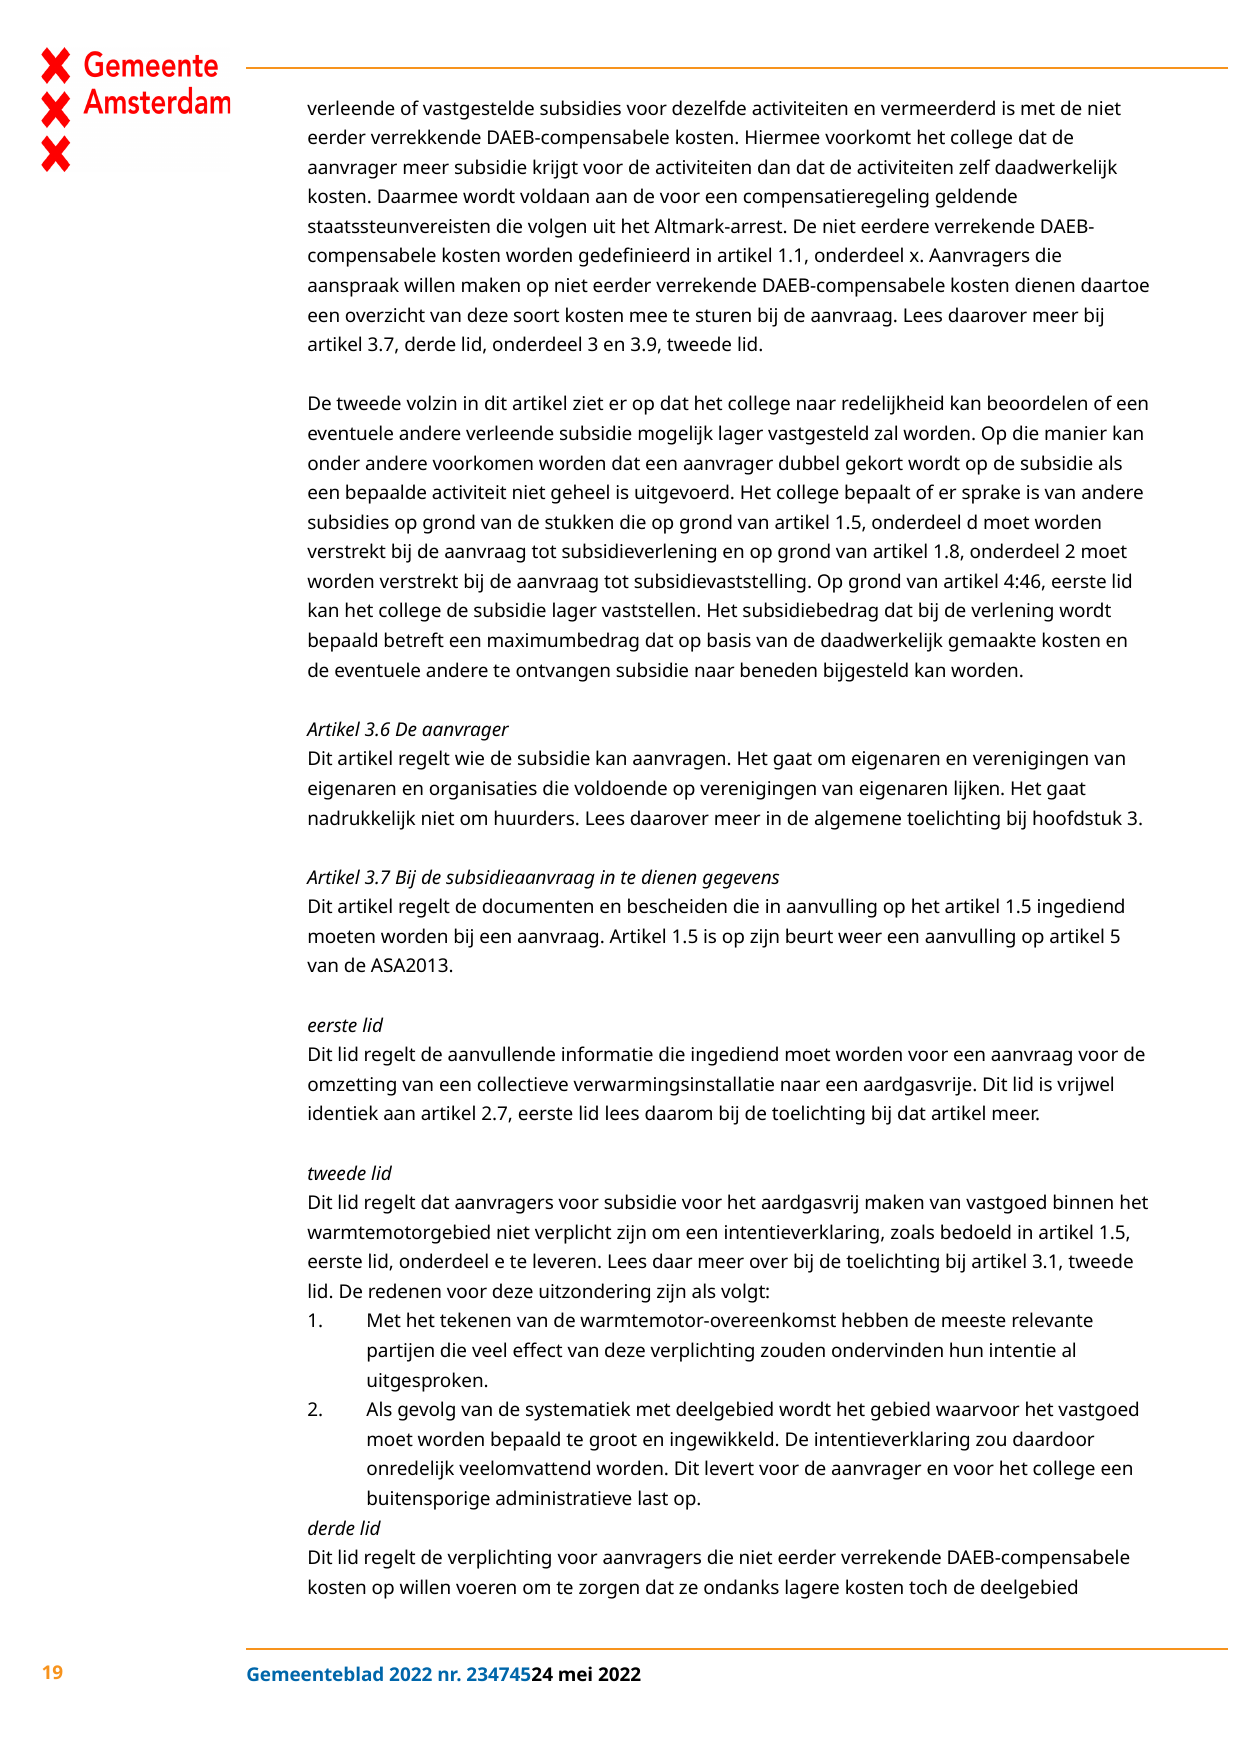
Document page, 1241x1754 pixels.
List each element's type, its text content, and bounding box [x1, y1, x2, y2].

list Met het tekenen van de warmtemotor-overeenkomst hebben de meeste relevante partijen die veel effect van deze verplichting zouden ondervinden hun intentie al uitgesproken. [307, 1308, 1152, 1393]
list eerste lid [248, 1012, 1152, 1038]
list Dit lid regelt de aanvullende informatie die ingediend moet worden voor een aanvraag voor de omzetting van een collectieve verwarmingsinstallatie naar een aardgasvrije. Dit lid is vrijwel identiek aan artikel 2.7, eerste lid lees daarom bij de toelichting bij dat artikel meer. [248, 1041, 1152, 1126]
list tweede lid [248, 1160, 1152, 1186]
list Artikel 3.6 De aanvrager [248, 716, 1152, 742]
list Dit artikel regelt wie de subsidie kan aanvragen. Het gaat om eigenaren en verenigingen van eigenaren en organisaties die voldoende op verenigingen van eigenaren lijken. Het gaat nadrukkelijk niet om huurders. Lees daarover meer in de algemene toelichting bij hoofdstuk 3. [248, 746, 1152, 831]
list Dit lid regelt de verplichting voor aanvragers die niet eerder verrekende DAEB-compensabele kosten op willen voeren om te zorgen dat ze ondanks lagere kosten toch de deelgebied [248, 1544, 1152, 1600]
list Dit lid regelt dat aanvragers voor subsidie voor het aardgasvrij maken van vastgoed binnen het warmtemotorgebied niet verplicht zijn om een intentieverklaring, zoals bedoeld in artikel 1.5, eerste lid, onderdeel e te leveren. Lees daar meer over bij de toelichting bij artikel 3.1, tweede lid. De redenen voor deze uitzondering zijn als volgt: [248, 1189, 1152, 1304]
list Artikel 3.7 Bij de subsidieaanvraag in te dienen gegevens [248, 864, 1152, 890]
picture [41, 47, 231, 172]
list derde lid [248, 1515, 1152, 1541]
list Als gevolg van de systematiek met deelgebied wordt het gebied waarvoor het vastgoed moet worden bepaald te groot en ingewikkeld. De intentieverklaring zou daardoor onredelijk veelomvattend worden. Dit levert voor de aanvrager en voor het college een buitensporige administratieve last op. [307, 1396, 1152, 1511]
list De tweede volzin in dit artikel ziet er op dat het college naar redelijkheid kan beoordelen of een eventuele andere verleende subsidie mogelijk lager vastgesteld zal worden. Op die manier kan onder andere voorkomen worden dat een aanvrager dubbel gekort wordt op de subsidie als een bepaalde activiteit niet geheel is uitgevoerd. Het college bepaalt of er sprake is van andere subsidies op grond van de stukken die op grond van artikel 1.5, onderdeel d moet worden verstrekt bij de aanvraag tot subsidieverlening en op grond van artikel 1.8, onderdeel 2 moet worden verstrekt bij de aanvraag tot subsidievaststelling. Op grond van artikel 4:46, eerste lid kan het college de subsidie lager vaststellen. Het subsidiebedrag dat bij de verlening wordt bepaald betreft een maximumbedrag dat op basis van de daadwerkelijk gemaakte kosten en de eventuele andere te ontvangen subsidie naar beneden bijgesteld kan worden. [248, 391, 1152, 683]
list verleende of vastgestelde subsidies voor dezelfde activiteiten en vermeerderd is met de niet eerder verrekkende DAEB-compensabele kosten. Hiermee voorkomt het college dat de aanvrager meer subsidie krijgt voor de activiteiten dan dat de activiteiten zelf daadwerkelijk kosten. Daarmee wordt voldaan aan de voor een compensatieregeling geldende staatssteunvereisten die volgen uit het Altmark-arrest. De niet eerdere verrekende DAEB-compensabele kosten worden gedefinieerd in artikel 1.1, onderdeel x. Aanvragers die aanspraak willen maken op niet eerder verrekende DAEB-compensabele kosten dienen daartoe een overzicht van deze soort kosten mee te sturen bij de aanvraag. Lees daarover meer bij artikel 3.7, derde lid, onderdeel 3 en 3.9, tweede lid. [248, 95, 1152, 357]
list Dit artikel regelt de documenten en bescheiden die in aanvulling op het artikel 1.5 ingediend moeten worden bij een aanvraag. Artikel 1.5 is op zijn beurt weer een aanvulling op artikel 5 van de ASA2013. [248, 893, 1152, 978]
